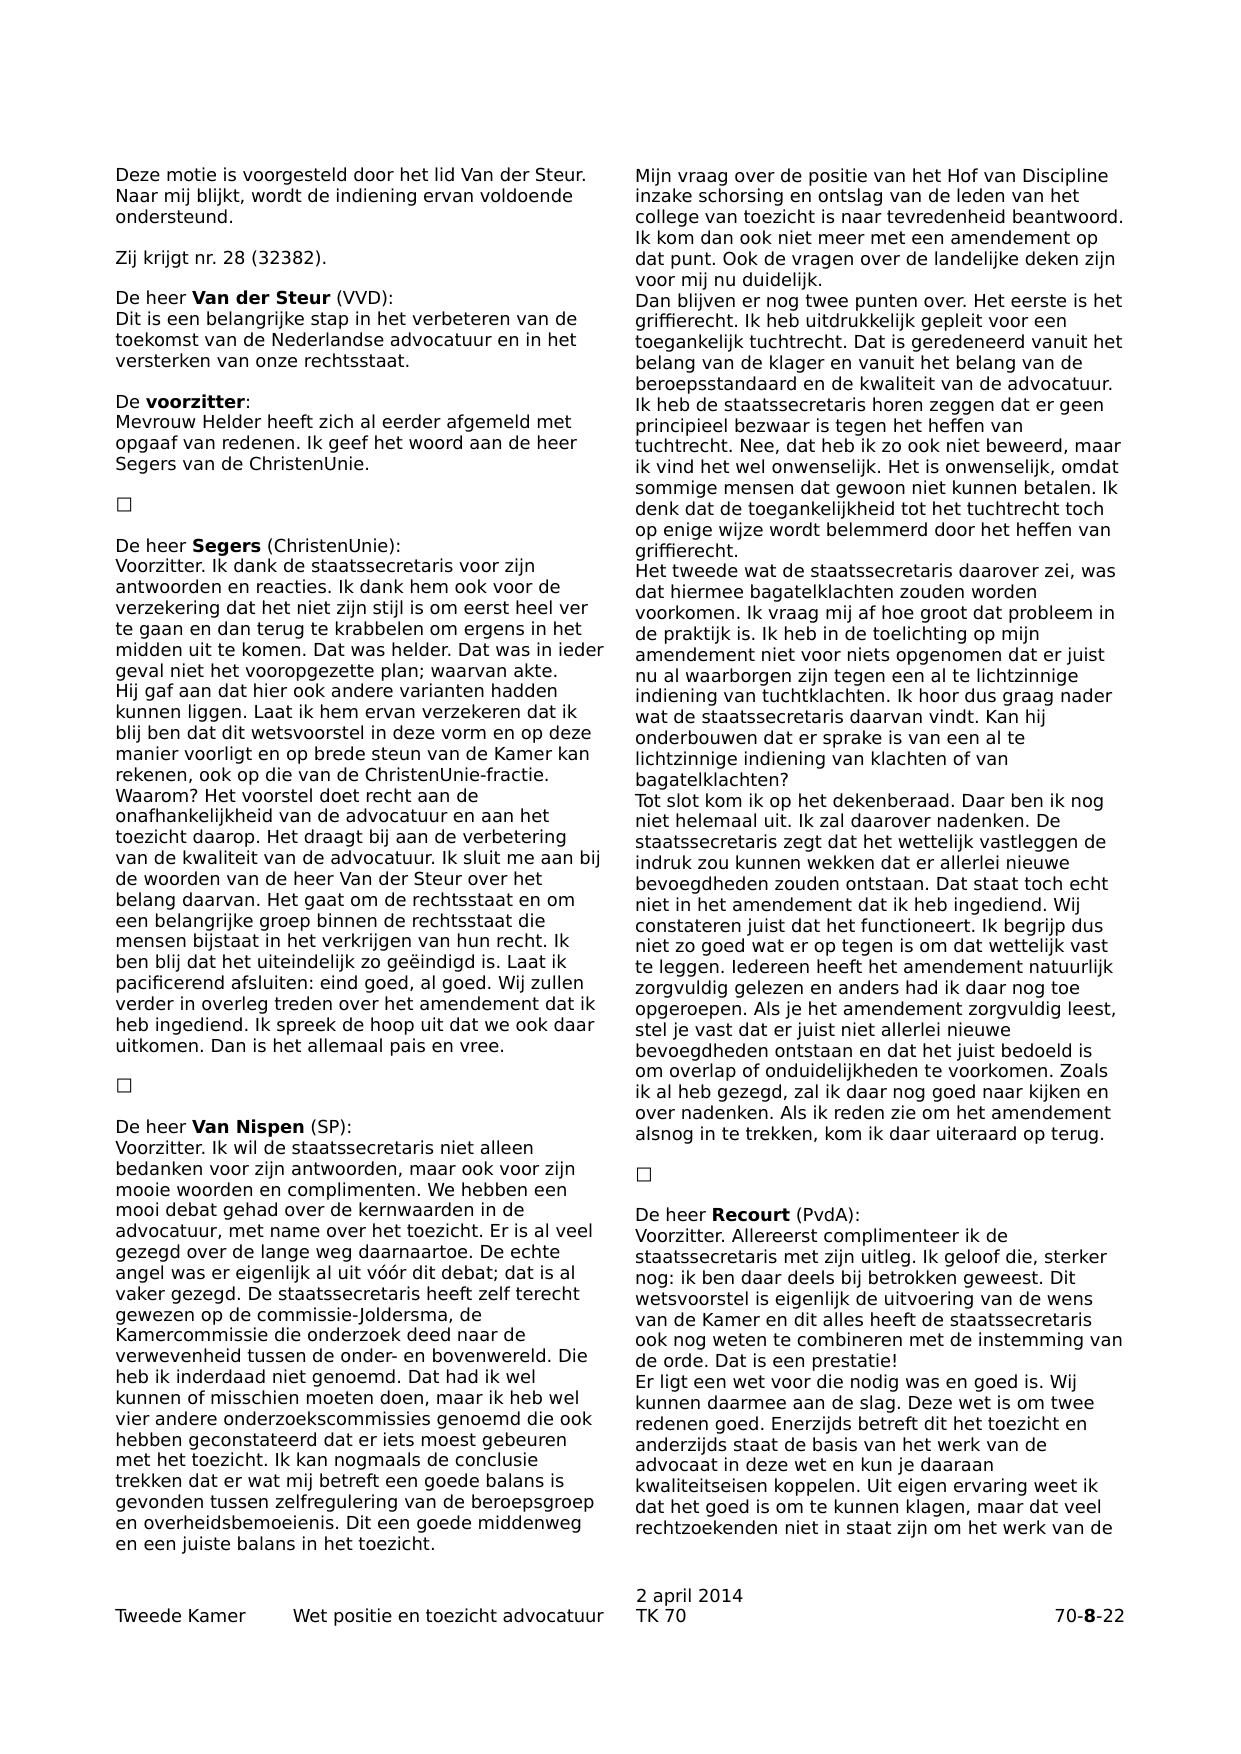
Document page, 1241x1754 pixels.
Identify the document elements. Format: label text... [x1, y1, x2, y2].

text Tot slot kom ik op het dekenberaad. Daar ben ik nog niet helemaal uit. Ik zal daarover nadenken. De staatssecretaris zegt dat het wettelijk vastleggen de indruk zou kunnen wekken dat er allerlei nieuwe bevoegdheden zouden ontstaan. Dat staat toch echt niet in het amendement dat ik heb ingediend. Wij constateren juist dat het functioneert. Ik begrijp dus niet zo goed wat er op tegen is om dat wettelijk vast te leggen. Iedereen heeft het amendement natuurlijk zorgvuldig gelezen en anders had ik daar nog toe opgeroepen. Als je het amendement zorgvuldig leest, stel je vast dat er juist niet allerlei nieuwe bevoegdheden ontstaan en dat het juist bedoeld is om overlap of onduidelijkheden te voorkomen. Zoals ik al heb gezegd, zal ik daar nog goed naar kijken en over nadenken. Als ik reden zie om het amendement alsnog in te trekken, kom ik daar uiteraard op terug. [635, 790, 1125, 1144]
text Voorzitter. Ik dank de staatssecretaris voor zijn antwoorden en reacties. Ik dank hem ook voor de verzekering dat het niet zijn stijl is om eerst heel ver te gaan en dan terug te krabbelen om ergens in het midden uit te komen. Dat was helder. Dat was in ieder geval niet het vooropgezette plan; waarvan akte. [115, 556, 605, 681]
text De heer Segers (ChristenUnie): [115, 535, 605, 556]
text De heer Van der Steur (VVD): [115, 288, 605, 309]
text Deze motie is voorgesteld door het lid Van der Steur. Naar mij blijkt, wordt de indiening ervan voldoende ondersteund. [115, 165, 605, 227]
text De heer Van Nispen (SP): [115, 1117, 605, 1138]
text ⬜ [115, 1076, 605, 1097]
text Mevrouw Helder heeft zich al eerder afgemeld met opgaaf van redenen. Ik geef het woord aan de heer Segers van de ChristenUnie. [115, 412, 605, 475]
text Hij gaf aan dat hier ook andere varianten hadden kunnen liggen. Laat ik hem ervan verzekeren dat ik blij ben dat dit wetsvoorstel in deze vorm en op deze manier voorligt en op brede steun van de Kamer kan rekenen, ook op die van de ChristenUnie-fractie. Waarom? Het voorstel doet recht aan de onafhankelijkheid van de advocatuur en aan het toezicht daarop. Het draagt bij aan de verbetering van de kwaliteit van de advocatuur. Ik sluit me aan bij de woorden van de heer Van der Steur over het belang daarvan. Het gaat om de rechtsstaat en om een belangrijke groep binnen de rechtsstaat die mensen bijstaat in het verkrijgen van hun recht. Ik ben blij dat het uiteindelijk zo geëindigd is. Laat ik pacificerend afsluiten: eind goed, al goed. Wij zullen verder in overleg treden over het amendement dat ik heb ingediend. Ik spreek de hoop uit dat we ook daar uitkomen. Dan is het allemaal pais en vree. [115, 681, 605, 1056]
text De heer Recourt (PvdA): [635, 1205, 1125, 1226]
text Zij krijgt nr. 28 (32382). [115, 247, 605, 268]
text Mijn vraag over de positie van het Hof van Discipline inzake schorsing en ontslag van de leden van het college van toezicht is naar tevredenheid beantwoord. Ik kom dan ook niet meer met een amendement op dat punt. Ook de vragen over de landelijke deken zijn voor mij nu duidelijk. [635, 165, 1125, 290]
text Dan blijven er nog twee punten over. Het eerste is het griffierecht. Ik heb uitdrukkelijk gepleit voor een toegankelijk tuchtrecht. Dat is geredeneerd vanuit het belang van de klager en vanuit het belang van de beroepsstandaard en de kwaliteit van de advocatuur. Ik heb de staatssecretaris horen zeggen dat er geen principieel bezwaar is tegen het heffen van tuchtrecht. Nee, dat heb ik zo ook niet beweerd, maar ik vind het wel onwenselijk. Het is onwenselijk, omdat sommige mensen dat gewoon niet kunnen betalen. Ik denk dat de toegankelijkheid tot het tuchtrecht toch op enige wijze wordt belemmerd door het heffen van griffierecht. [635, 290, 1125, 561]
text ⬜ [635, 1164, 1125, 1185]
text ⬜ [115, 495, 605, 515]
text Het tweede wat de staatssecretaris daarover zei, was dat hiermee bagatelklachten zouden worden voorkomen. Ik vraag mij af hoe groot dat probleem in de praktijk is. Ik heb in de toelichting op mijn amendement niet voor niets opgenomen dat er juist nu al waarborgen zijn tegen een al te lichtzinnige indiening van tuchtklachten. Ik hoor dus graag nader wat de staatssecretaris daarvan vindt. Kan hij onderbouwen dat er sprake is van een al te lichtzinnige indiening van klachten of van bagatelklachten? [635, 561, 1125, 790]
text Voorzitter. Ik wil de staatssecretaris niet alleen bedanken voor zijn antwoorden, maar ook voor zijn mooie woorden en complimenten. We hebben een mooi debat gehad over de kernwaarden in de advocatuur, met name over het toezicht. Er is al veel gezegd over de lange weg daarnaartoe. De echte angel was er eigenlijk al uit vóór dit debat; dat is al vaker gezegd. De staatssecretaris heeft zelf terecht gewezen op de commissie-Joldersma, de Kamercommissie die onderzoek deed naar de verwevenheid tussen de onder- en bovenwereld. Die heb ik inderdaad niet genoemd. Dat had ik wel kunnen of misschien moeten doen, maar ik heb wel vier andere onderzoekscommissies genoemd die ook hebben geconstateerd dat er iets moest gebeuren met het toezicht. Ik kan nogmaals de conclusie trekken dat er wat mij betreft een goede balans is gevonden tussen zelfregulering van de beroepsgroep en overheidsbemoeienis. Dit een goede middenweg en een juiste balans in het toezicht. [115, 1138, 605, 1554]
text De voorzitter: [115, 391, 605, 412]
text Er ligt een wet voor die nodig was en goed is. Wij kunnen daarmee aan de slag. Deze wet is om twee redenen goed. Enerzijds betreft dit het toezicht en anderzijds staat de basis van het werk van de advocaat in deze wet en kun je daaraan kwaliteitseisen koppelen. Uit eigen ervaring weet ik dat het goed is om te kunnen klagen, maar dat veel rechtzoekenden niet in staat zijn om het werk van de [635, 1372, 1125, 1538]
text Voorzitter. Allereerst complimenteer ik de staatssecretaris met zijn uitleg. Ik geloof die, sterker nog: ik ben daar deels bij betrokken geweest. Dit wetsvoorstel is eigenlijk de uitvoering van de wens van de Kamer en dit alles heeft de staatssecretaris ook nog weten te combineren met de instemming van de orde. Dat is een prestatie! [635, 1226, 1125, 1372]
text Dit is een belangrijke stap in het verbeteren van de toekomst van de Nederlandse advocatuur en in het versterken van onze rechtsstaat. [115, 309, 605, 371]
